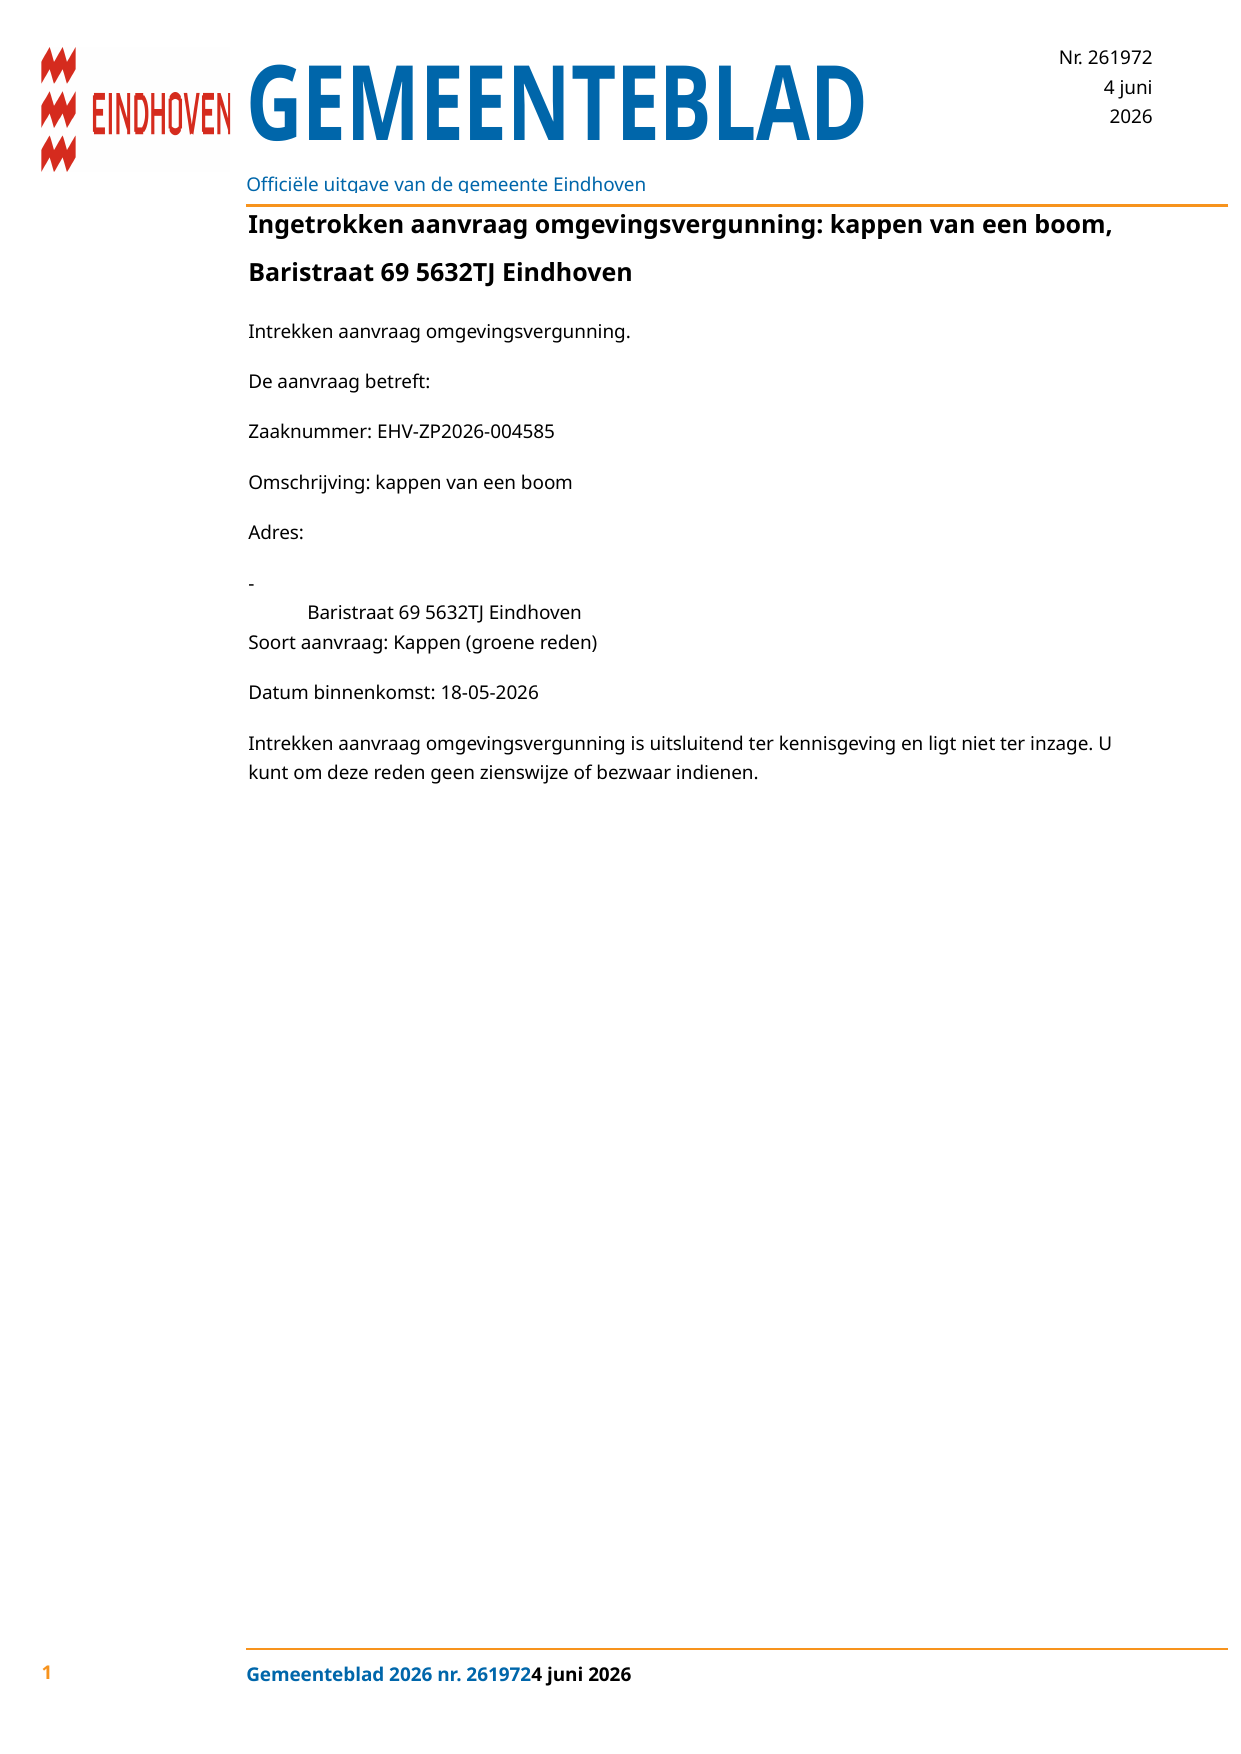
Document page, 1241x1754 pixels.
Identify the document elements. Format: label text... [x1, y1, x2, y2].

text Ingetrokken aanvraag omgevingsvergunning: kappen van een boom, Baristraat 69 5632TJ Eindhoven [248, 207, 1152, 288]
picture [41, 47, 231, 172]
text Soort aanvraag: Kappen (groene reden) [248, 629, 1152, 655]
text Zaaknummer: EHV-ZP2026-004585 [248, 419, 1152, 444]
list Baristraat 69 5632TJ Eindhoven [248, 599, 1152, 625]
text Omschrijving: kappen van een boom [248, 469, 1152, 495]
text Datum binnenkomst: 18-05-2026 [248, 679, 1152, 705]
text Intrekken aanvraag omgevingsvergunning. [248, 318, 1152, 344]
text Adres: [248, 519, 1152, 545]
text Intrekken aanvraag omgevingsvergunning is uitsluitend ter kennisgeving en ligt niet ter inzage. U kunt om deze reden geen zienswijze of bezwaar indienen. [248, 730, 1152, 785]
text De aanvraag betreft: [248, 368, 1152, 394]
